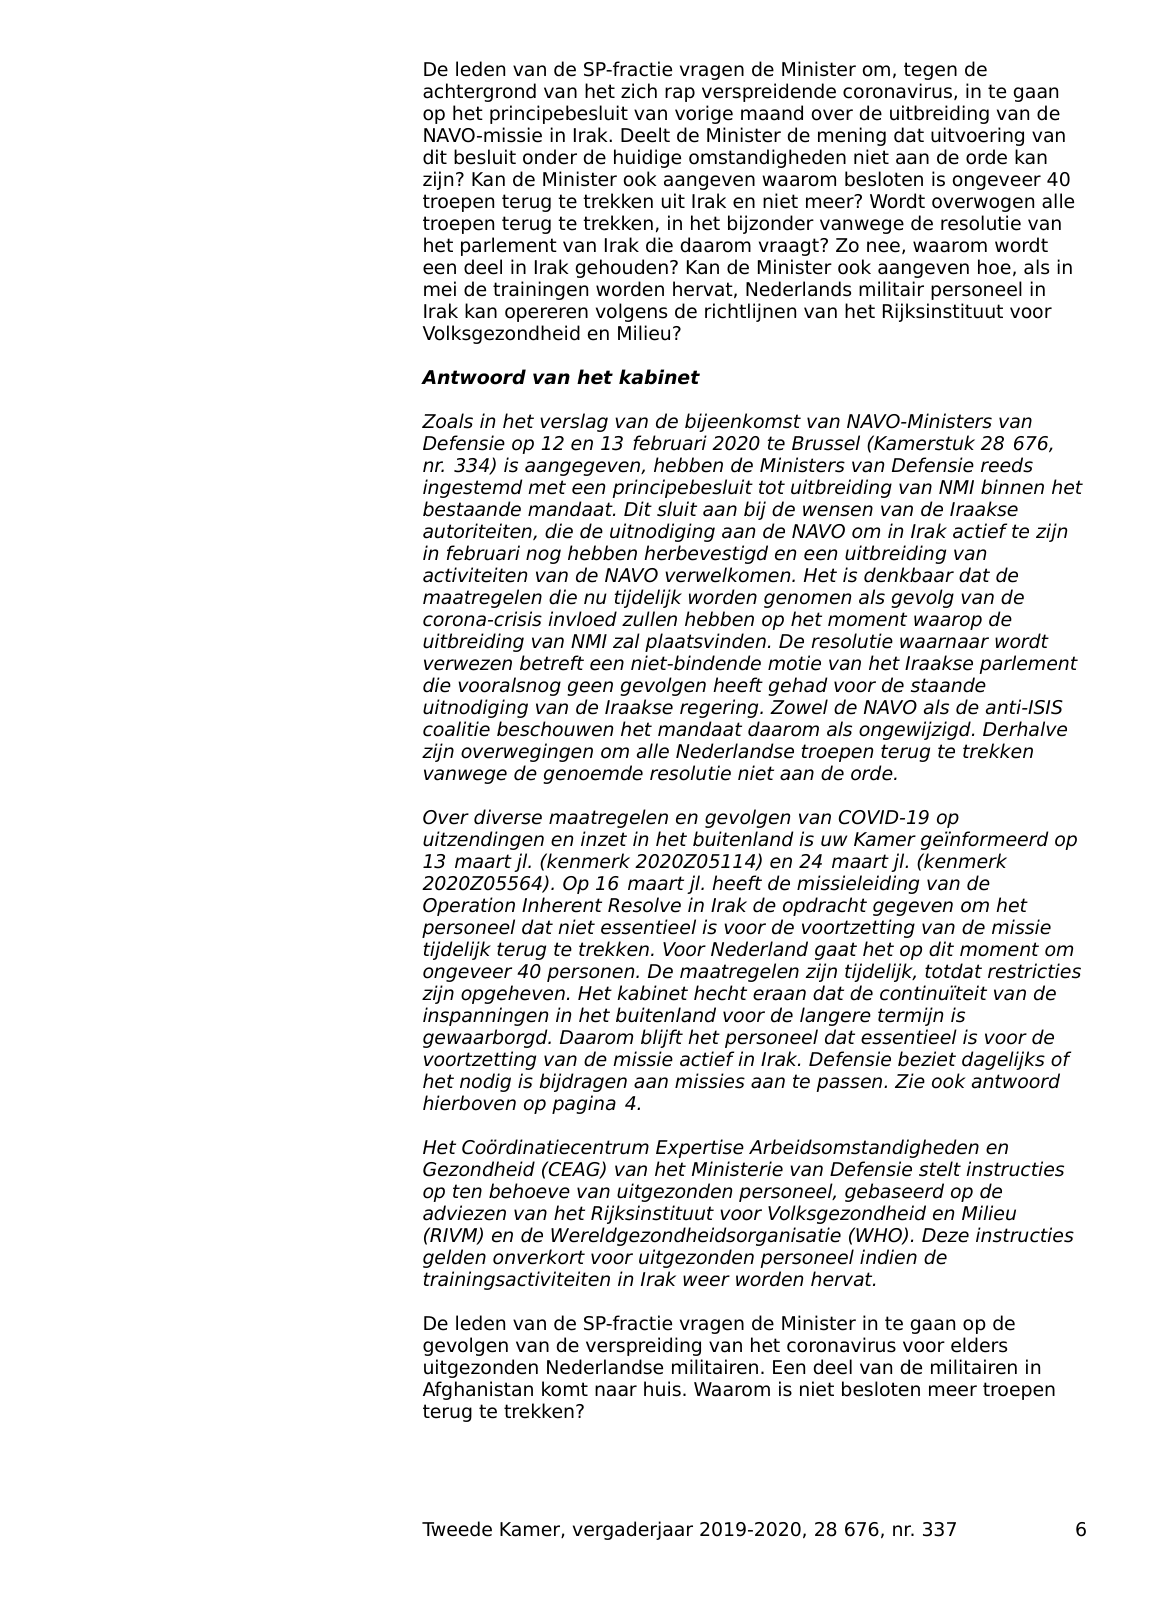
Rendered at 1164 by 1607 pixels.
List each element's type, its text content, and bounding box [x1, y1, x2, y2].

text Zoals in het verslag van de bijeenkomst van NAVO-Ministers van Defensie op 12 en 13 februari 2020 te Brussel (Kamerstuk 28 676, nr. 334) is aangegeven, hebben de Ministers van Defensie reeds ingestemd met een principebesluit tot uitbreiding van NMI binnen het bestaande mandaat. Dit sluit aan bij de wensen van de Iraakse autoriteiten, die de uitnodiging aan de NAVO om in Irak actief te zijn in februari nog hebben herbevestigd en een uitbreiding van activiteiten van de NAVO verwelkomen. Het is denkbaar dat de maatregelen die nu tijdelijk worden genomen als gevolg van de corona-crisis invloed zullen hebben op het moment waarop de uitbreiding van NMI zal plaatsvinden. De resolutie waarnaar wordt verwezen betreft een niet-bindende motie van het Iraakse parlement die vooralsnog geen gevolgen heeft gehad voor de staande uitnodiging van de Iraakse regering. Zowel de NAVO als de anti-ISIS coalitie beschouwen het mandaat daarom als ongewijzigd. Derhalve zijn overwegingen om alle Nederlandse troepen terug te trekken vanwege de genoemde resolutie niet aan de orde. [422, 411, 1087, 785]
text De leden van de SP-fractie vragen de Minister in te gaan op de gevolgen van de verspreiding van het coronavirus voor elders uitgezonden Nederlandse militairen. Een deel van de militairen in Afghanistan komt naar huis. Waarom is niet besloten meer troepen terug te trekken? [422, 1313, 1087, 1423]
text Het Coördinatiecentrum Expertise Arbeidsomstandigheden en Gezondheid (CEAG) van het Ministerie van Defensie stelt instructies op ten behoeve van uitgezonden personeel, gebaseerd op de adviezen van het Rijksinstituut voor Volksgezondheid en Milieu (RIVM) en de Wereldgezondheidsorganisatie (WHO). Deze instructies gelden onverkort voor uitgezonden personeel indien de trainingsactiviteiten in Irak weer worden hervat. [422, 1137, 1087, 1291]
text De leden van de SP-fractie vragen de Minister om, tegen de achtergrond van het zich rap verspreidende coronavirus, in te gaan op het principebesluit van vorige maand over de uitbreiding van de NAVO-missie in Irak. Deelt de Minister de mening dat uitvoering van dit besluit onder de huidige omstandigheden niet aan de orde kan zijn? Kan de Minister ook aangeven waarom besloten is ongeveer 40 troepen terug te trekken uit Irak en niet meer? Wordt overwogen alle troepen terug te trekken, in het bijzonder vanwege de resolutie van het parlement van Irak die daarom vraagt? Zo nee, waarom wordt een deel in Irak gehouden? Kan de Minister ook aangeven hoe, als in mei de trainingen worden hervat, Nederlands militair personeel in Irak kan opereren volgens de richtlijnen van het Rijksinstituut voor Volksgezondheid en Milieu? [422, 59, 1087, 345]
text Over diverse maatregelen en gevolgen van COVID-19 op uitzendingen en inzet in het buitenland is uw Kamer geïnformeerd op 13 maart jl. (kenmerk 2020Z05114) en 24 maart jl. (kenmerk 2020Z05564). Op 16 maart jl. heeft de missieleiding van de Operation Inherent Resolve in Irak de opdracht gegeven om het personeel dat niet essentieel is voor de voortzetting van de missie tijdelijk terug te trekken. Voor Nederland gaat het op dit moment om ongeveer 40 personen. De maatregelen zijn tijdelijk, totdat restricties zijn opgeheven. Het kabinet hecht eraan dat de continuïteit van de inspanningen in het buitenland voor de langere termijn is gewaarborgd. Daarom blijft het personeel dat essentieel is voor de voortzetting van de missie actief in Irak. Defensie beziet dagelijks of het nodig is bijdragen aan missies aan te passen. Zie ook antwoord hierboven op pagina 4. [422, 807, 1087, 1115]
subtitle Antwoord van het kabinet [422, 367, 1087, 389]
